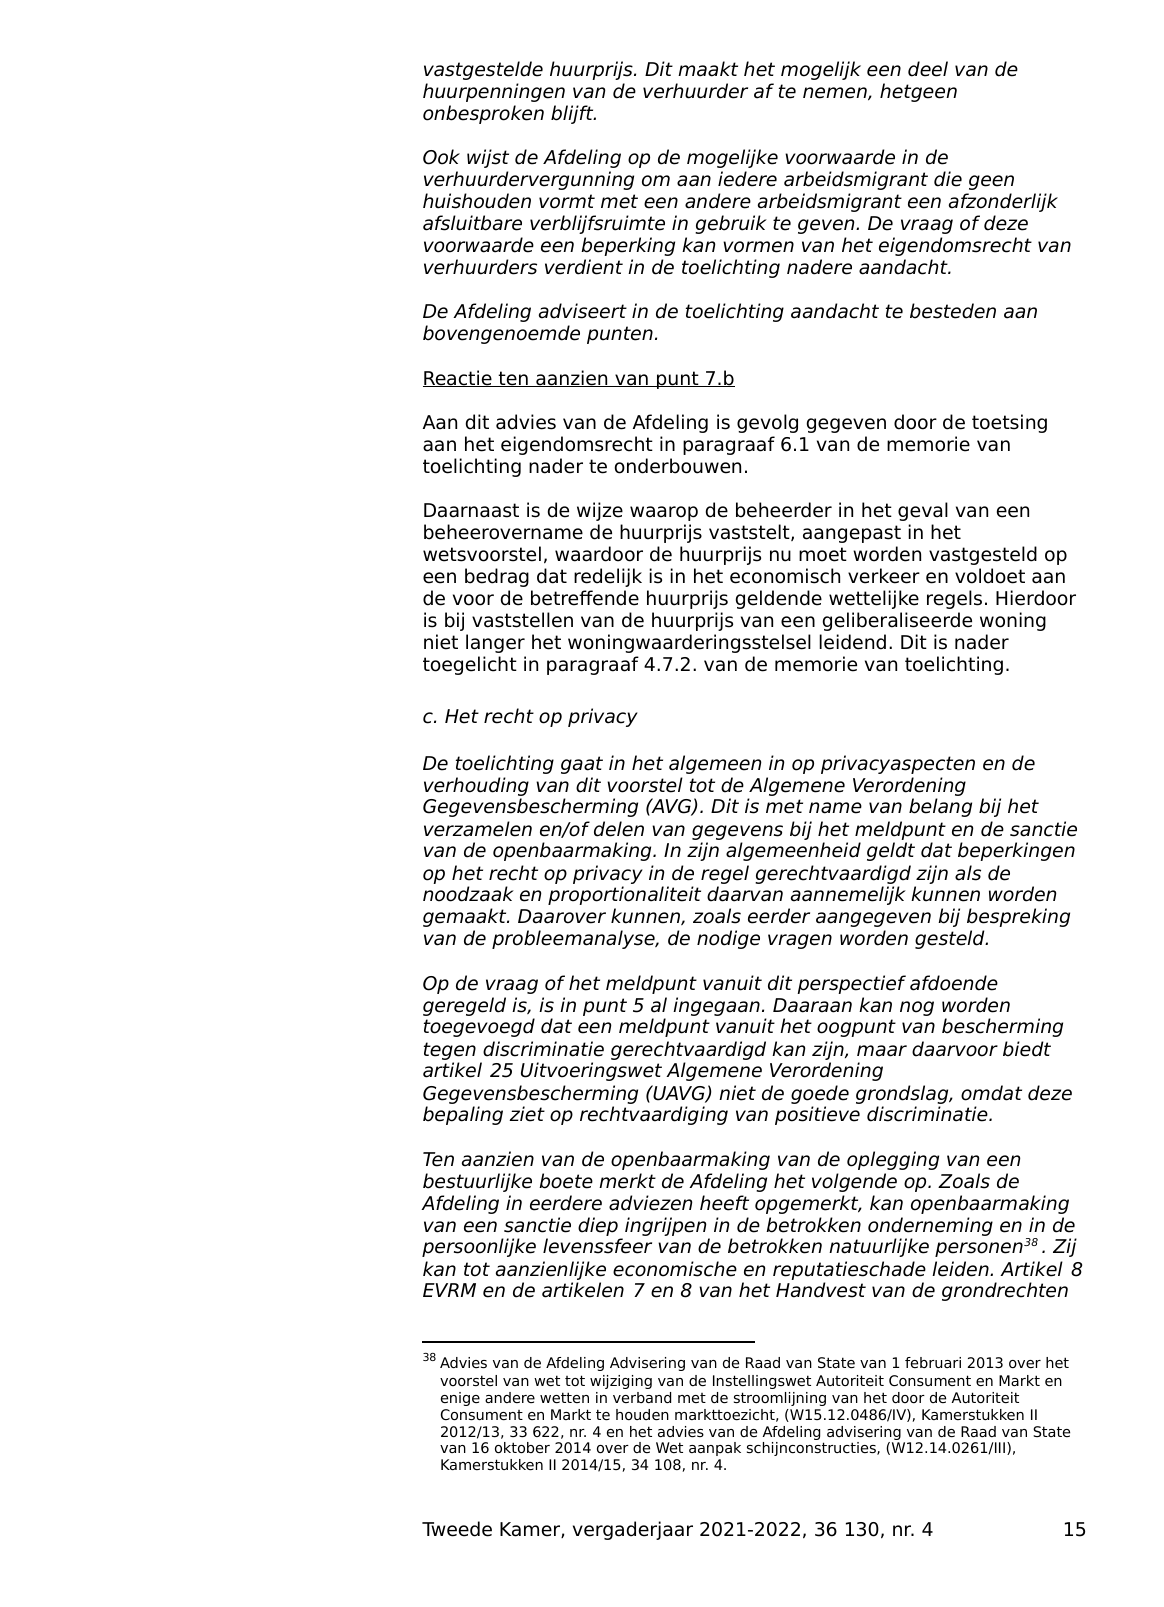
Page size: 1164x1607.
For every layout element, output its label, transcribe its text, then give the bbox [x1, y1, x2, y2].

text Advies van de Afdeling Advisering van de Raad van State van 1 februari 2013 over het voorstel van wet tot wijziging van de Instellingswet Autoriteit Consument en Markt en enige andere wetten in verband met de stroomlijning van het door de Autoriteit Consument en Markt te houden markttoezicht, (W15.12.0486/IV), Kamerstukken II 2012/13, 33 622, nr. 4 en het advies van de Afdeling advisering van de Raad van State van 16 oktober 2014 over de Wet aanpak schijnconstructies, (W12.14.0261/III), Kamerstukken II 2014/15, 34 108, nr. 4. [422, 1351, 1087, 1474]
subtitle c. Het recht op privacy [422, 706, 1087, 727]
text Daarnaast is de wijze waarop de beheerder in het geval van een beheerovername de huurprijs vaststelt, aangepast in het wetsvoorstel, waardoor de huurprijs nu moet worden vastgesteld op een bedrag dat redelijk is in het economisch verkeer en voldoet aan de voor de betreffende huurprijs geldende wettelijke regels. Hierdoor is bij vaststellen van de huurprijs van een geliberaliseerde woning niet langer het woningwaarderingsstelsel leidend. Dit is nader toegelicht in paragraaf 4.7.2. van de memorie van toelichting. [422, 500, 1087, 676]
text Ook wijst de Afdeling op de mogelijke voorwaarde in de verhuurdervergunning om aan iedere arbeidsmigrant die geen huishouden vormt met een andere arbeidsmigrant een afzonderlijk afsluitbare verblijfsruimte in gebruik te geven. De vraag of deze voorwaarde een beperking kan vormen van het eigendomsrecht van verhuurders verdient in de toelichting nadere aandacht. [422, 147, 1087, 279]
text Aan dit advies van de Afdeling is gevolg gegeven door de toetsing aan het eigendomsrecht in paragraaf 6.1 van de memorie van toelichting nader te onderbouwen. [422, 412, 1087, 477]
text De Afdeling adviseert in de toelichting aandacht te besteden aan bovengenoemde punten. [422, 301, 1087, 345]
text De toelichting gaat in het algemeen in op privacyaspecten en de verhouding van dit voorstel tot de Algemene Verordening Gegevensbescherming (AVG). Dit is met name van belang bij het verzamelen en/of delen van gegevens bij het meldpunt en de sanctie van de openbaarmaking. In zijn algemeenheid geldt dat beperkingen op het recht op privacy in de regel gerechtvaardigd zijn als de noodzaak en proportionaliteit daarvan aannemelijk kunnen worden gemaakt. Daarover kunnen, zoals eerder aangegeven bij bespreking van de probleemanalyse, de nodige vragen worden gesteld. [422, 752, 1087, 950]
text vastgestelde huurprijs. Dit maakt het mogelijk een deel van de huurpenningen van de verhuurder af te nemen, hetgeen onbesproken blijft. [422, 59, 1087, 125]
text Ten aanzien van de openbaarmaking van de oplegging van een bestuurlijke boete merkt de Afdeling het volgende op. Zoals de Afdeling in eerdere adviezen heeft opgemerkt, kan openbaarmaking van een sanctie diep ingrijpen in de betrokken onderneming en in de persoonlijke levenssfeer van de betrokken natuurlijke personen. Zij kan tot aanzienlijke economische en reputatieschade leiden. Artikel 8 EVRM en de artikelen 7 en 8 van het Handvest van de grondrechten [422, 1148, 1087, 1302]
text Op de vraag of het meldpunt vanuit dit perspectief afdoende geregeld is, is in punt 5 al ingegaan. Daaraan kan nog worden toegevoegd dat een meldpunt vanuit het oogpunt van bescherming tegen discriminatie gerechtvaardigd kan zijn, maar daarvoor biedt artikel 25 Uitvoeringswet Algemene Verordening Gegevensbescherming (UAVG) niet de goede grondslag, omdat deze bepaling ziet op rechtvaardiging van positieve discriminatie. [422, 972, 1087, 1126]
subtitle Reactie ten aanzien van punt 7.b [422, 367, 1087, 389]
